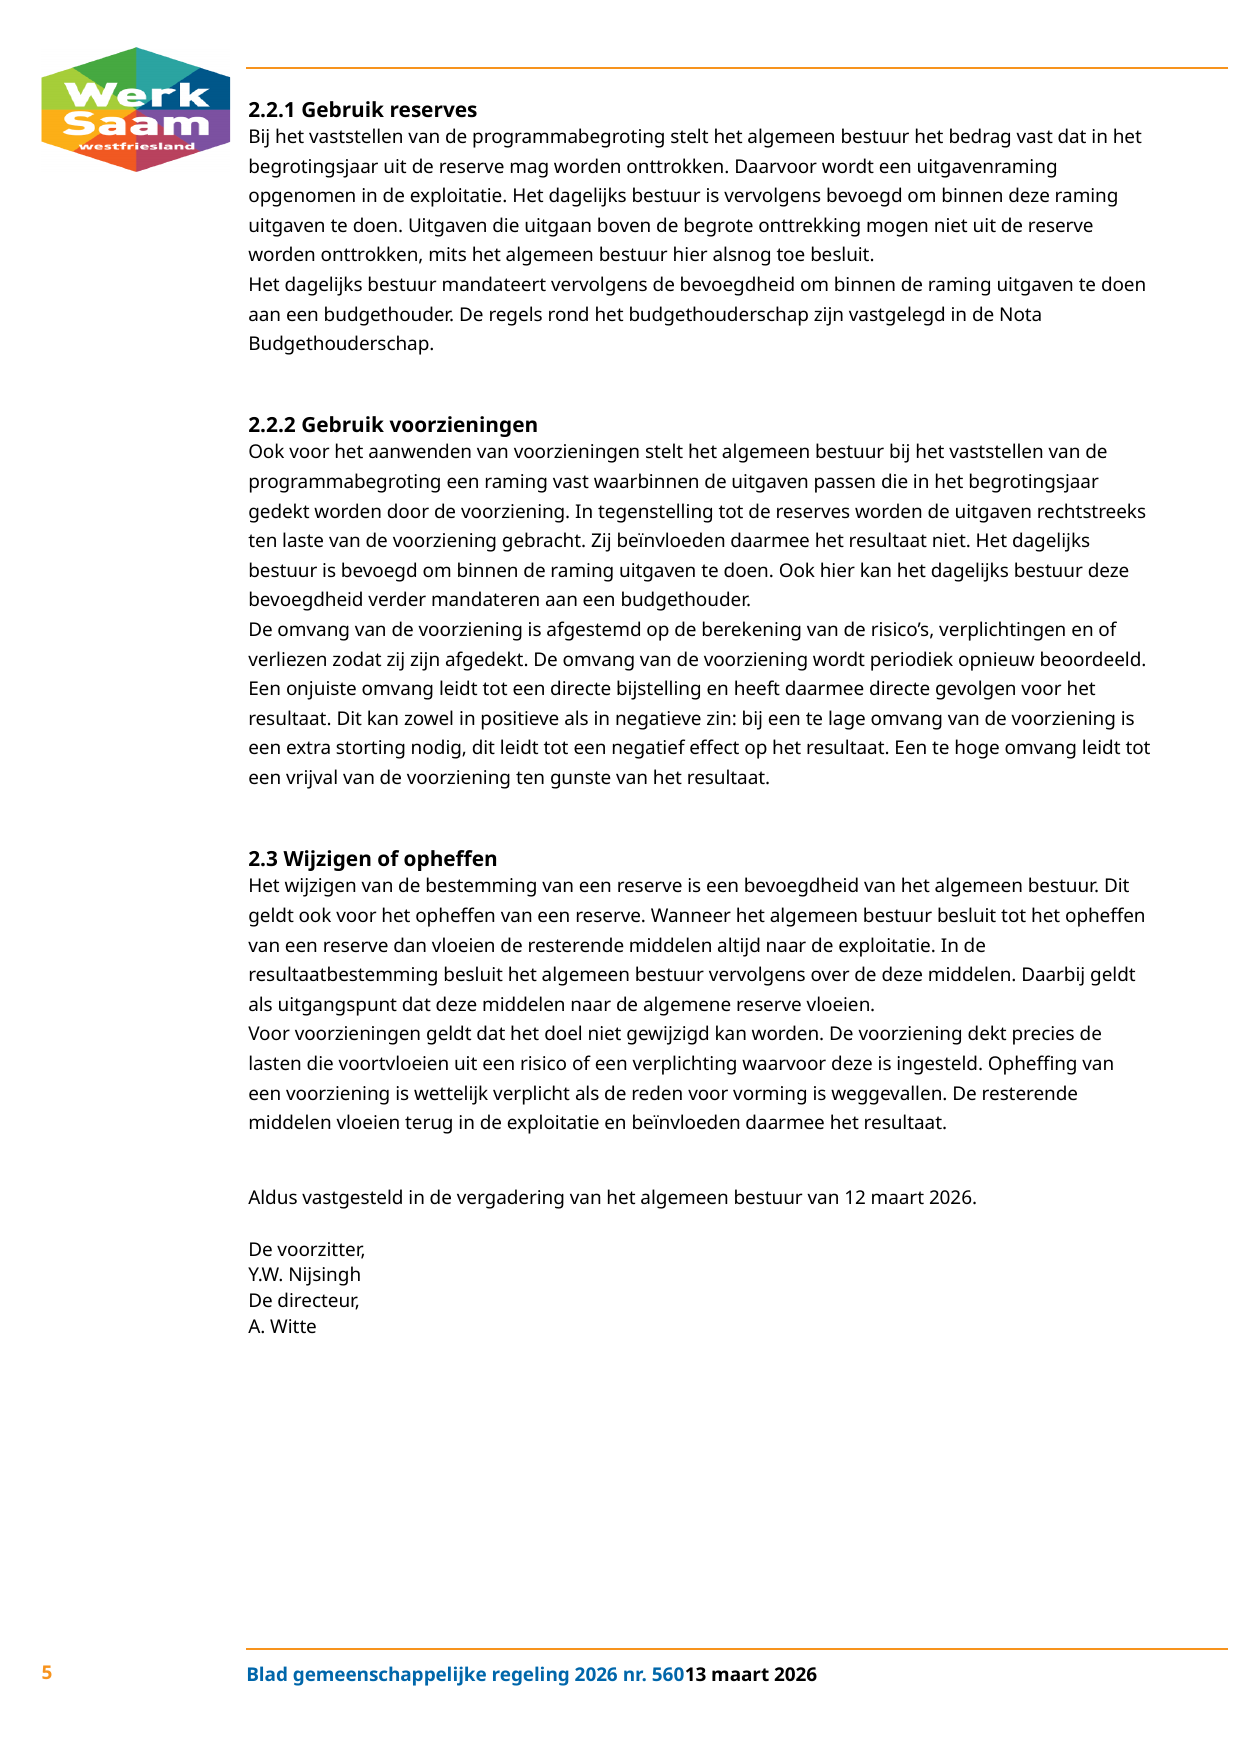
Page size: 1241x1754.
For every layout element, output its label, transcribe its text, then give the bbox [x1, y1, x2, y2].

text Aldus vastgesteld in de vergadering van het algemeen bestuur van 12 maart 2026. [248, 1184, 1152, 1210]
picture [41, 47, 231, 172]
text Bij het vaststellen van de programmabegroting stelt het algemeen bestuur het bedrag vast dat in het begrotingsjaar uit de reserve mag worden onttrokken. Daarvoor wordt een uitgavenraming opgenomen in de exploitatie. Het dagelijks bestuur is vervolgens bevoegd om binnen deze raming uitgaven te doen. Uitgaven die uitgaan boven de begrote onttrekking mogen niet uit de reserve worden onttrokken, mits het algemeen bestuur hier alsnog toe besluit. [248, 123, 1152, 267]
text De omvang van de voorziening is afgestemd op de berekening van de risico’s, verplichtingen en of verliezen zodat zij zijn afgedekt. De omvang van de voorziening wordt periodiek opnieuw beoordeeld. Een onjuiste omvang leidt tot een directe bijstelling en heeft daarmee directe gevolgen voor het resultaat. Dit kan zowel in positieve als in negatieve zin: bij een te lage omvang van de voorziening is een extra storting nodig, dit leidt tot een negatief effect op het resultaat. Een te hoge omvang leidt tot een vrijval van de voorziening ten gunste van het resultaat. [248, 616, 1152, 790]
text Het dagelijks bestuur mandateert vervolgens de bevoegdheid om binnen de raming uitgaven te doen aan een budgethouder. De regels rond het budgethouderschap zijn vastgelegd in de Nota Budgethouderschap. [248, 271, 1152, 356]
text 2.3 Wijzigen of opheffen [248, 844, 1152, 873]
text De voorzitter, [248, 1236, 1152, 1262]
text 2.2.1 Gebruik reserves [248, 95, 1152, 123]
text Het wijzigen van de bestemming van een reserve is een bevoegdheid van het algemeen bestuur. Dit geldt ook voor het opheffen van een reserve. Wanneer het algemeen bestuur besluit tot het opheffen van een reserve dan vloeien de resterende middelen altijd naar de exploitatie. In de resultaatbestemming besluit het algemeen bestuur vervolgens over de deze middelen. Daarbij geldt als uitgangspunt dat deze middelen naar de algemene reserve vloeien. [248, 873, 1152, 1017]
text Y.W. Nijsingh [248, 1262, 1152, 1287]
text Ook voor het aanwenden van voorzieningen stelt het algemeen bestuur bij het vaststellen van de programmabegroting een raming vast waarbinnen de uitgaven passen die in het begrotingsjaar gedekt worden door de voorziening. In tegenstelling tot de reserves worden de uitgaven rechtstreeks ten laste van de voorziening gebracht. Zij beïnvloeden daarmee het resultaat niet. Het dagelijks bestuur is bevoegd om binnen de raming uitgaven te doen. Ook hier kan het dagelijks bestuur deze bevoegdheid verder mandateren aan een budgethouder. [248, 439, 1152, 612]
text A. Witte [248, 1313, 1152, 1339]
text De directeur, [248, 1287, 1152, 1313]
text 2.2.2 Gebruik voorzieningen [248, 410, 1152, 439]
text Voor voorzieningen geldt dat het doel niet gewijzigd kan worden. De voorziening dekt precies de lasten die voortvloeien uit een risico of een verplichting waarvoor deze is ingesteld. Opheffing van een voorziening is wettelijk verplicht als de reden voor vorming is weggevallen. De resterende middelen vloeien terug in de exploitatie en beïnvloeden daarmee het resultaat. [248, 1021, 1152, 1135]
